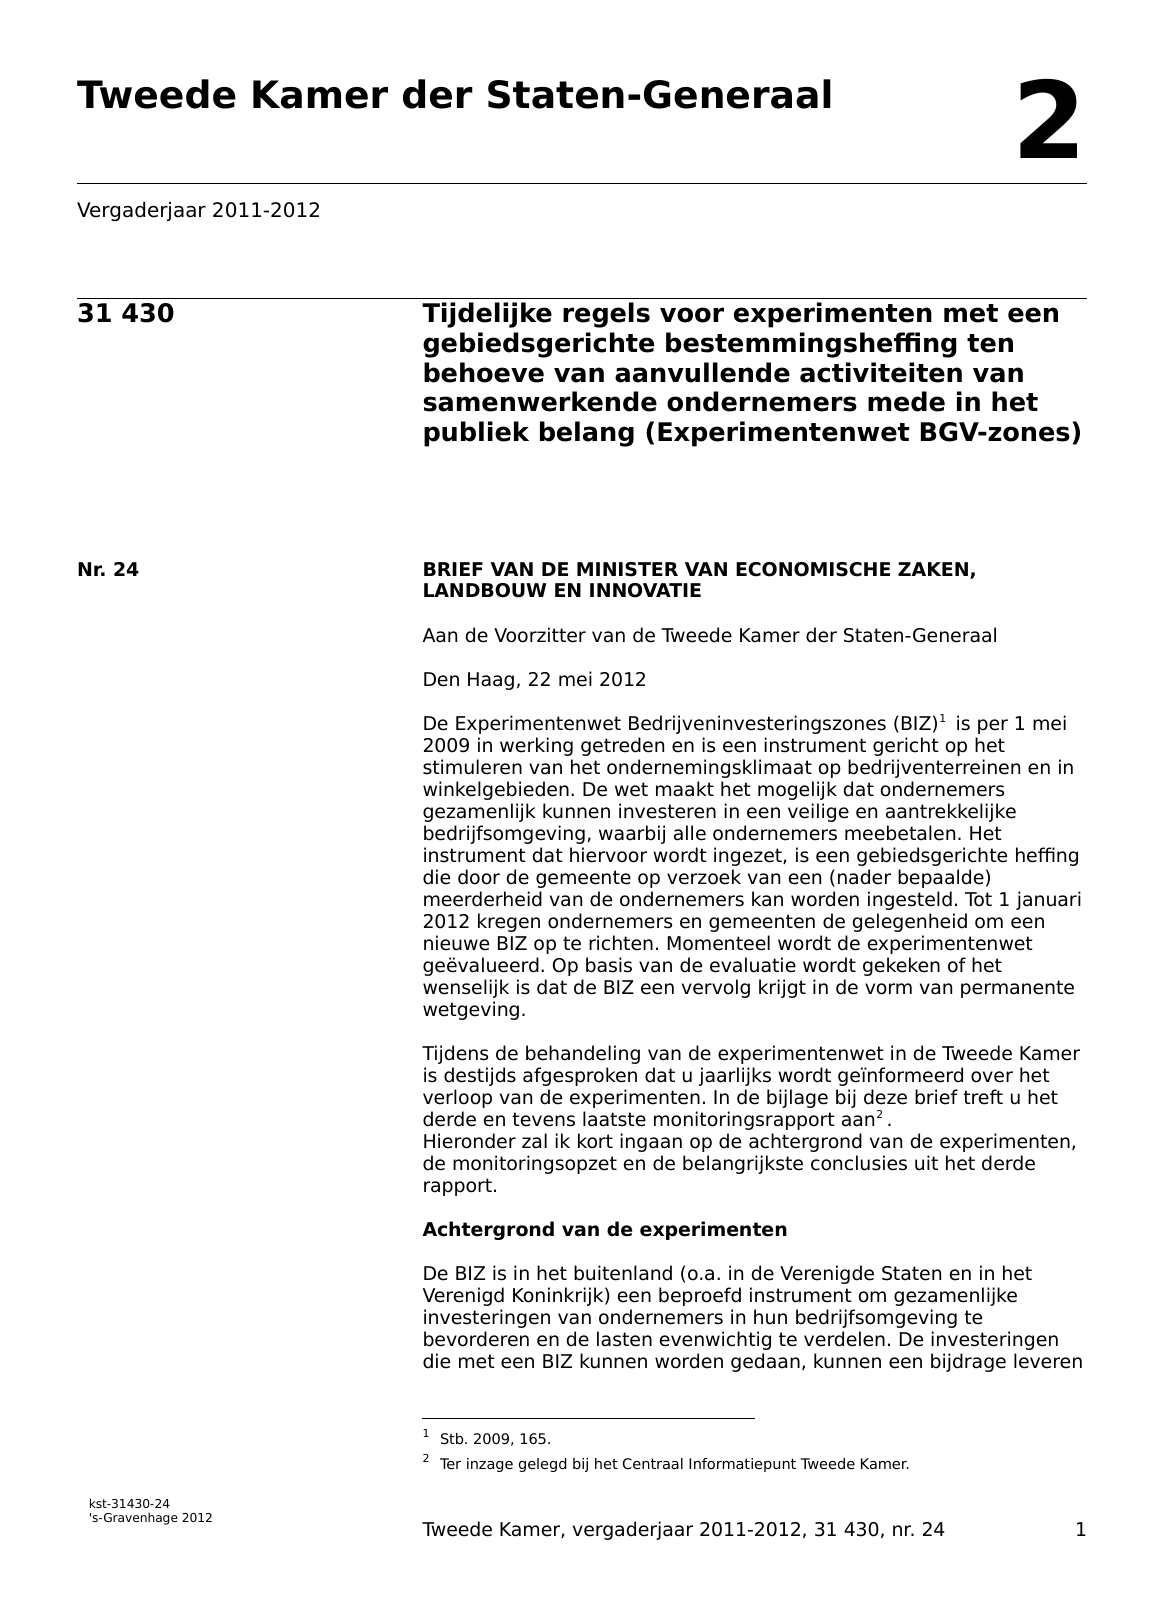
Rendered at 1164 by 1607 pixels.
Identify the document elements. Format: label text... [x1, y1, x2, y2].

text Tijdens de behandeling van de experimentenwet in de Tweede Kamer is destijds afgesproken dat u jaarlijks wordt geïnformeerd over het verloop van de experimenten. In de bijlage bij deze brief treft u het derde en tevens laatste monitoringsrapport aan. [422, 1043, 1087, 1131]
text 's-Gravenhage 2012 [88, 1511, 323, 1525]
table_header 2 [886, 59, 1087, 183]
text Aan de Voorzitter van de Tweede Kamer der Staten-Generaal [422, 624, 1087, 647]
table_header Tweede Kamer der Staten-Generaal [77, 59, 886, 183]
table_cell Vergaderjaar 2011-2012 [77, 184, 1087, 298]
text Hieronder zal ik kort ingaan op de achtergrond van de experimenten, de monitoringsopzet en de belangrijkste conclusies uit het derde rapport. [422, 1131, 1087, 1197]
text kst-31430-24 [88, 1497, 323, 1511]
text Stb. 2009, 165. [422, 1427, 1087, 1449]
subtitle Nr. 24 BRIEF VAN DE MINISTER VAN ECONOMISCHE ZAKEN, LANDBOUW EN INNOVATIE [77, 558, 1087, 602]
subtitle Achtergrond van de experimenten [422, 1219, 1087, 1241]
text De Experimentenwet Bedrijveninvesteringszones (BIZ) is per 1 mei 2009 in werking getreden en is een instrument gericht op het stimuleren van het ondernemingsklimaat op bedrijventerreinen en in winkelgebieden. De wet maakt het mogelijk dat ondernemers gezamenlijk kunnen investeren in een veilige en aantrekkelijke bedrijfsomgeving, waarbij alle ondernemers meebetalen. Het instrument dat hiervoor wordt ingezet, is een gebiedsgerichte heffing die door de gemeente op verzoek van een (nader bepaalde) meerderheid van de ondernemers kan worden ingesteld. Tot 1 januari 2012 kregen ondernemers en gemeenten de gelegenheid om een nieuwe BIZ op te richten. Momenteel wordt de experimentenwet geëvalueerd. Op basis van de evaluatie wordt gekeken of het wenselijk is dat de BIZ een vervolg krijgt in de vorm van permanente wetgeving. [422, 713, 1087, 1021]
text De BIZ is in het buitenland (o.a. in de Verenigde Staten en in het Verenigd Koninkrijk) een beproefd instrument om gezamenlijke investeringen van ondernemers in hun bedrijfsomgeving te bevorderen en de lasten evenwichtig te verdelen. De investeringen die met een BIZ kunnen worden gedaan, kunnen een bijdrage leveren [422, 1263, 1087, 1373]
subtitle 31 430 Tijdelijke regels voor experimenten met een gebiedsgerichte bestemmingsheffing ten behoeve van aanvullende activiteiten van samenwerkende ondernemers mede in het publiek belang (Experimentenwet BGV-zones) [77, 299, 1087, 447]
text Ter inzage gelegd bij het Centraal Informatiepunt Tweede Kamer. [422, 1452, 1087, 1474]
text Den Haag, 22 mei 2012 [422, 669, 1087, 691]
